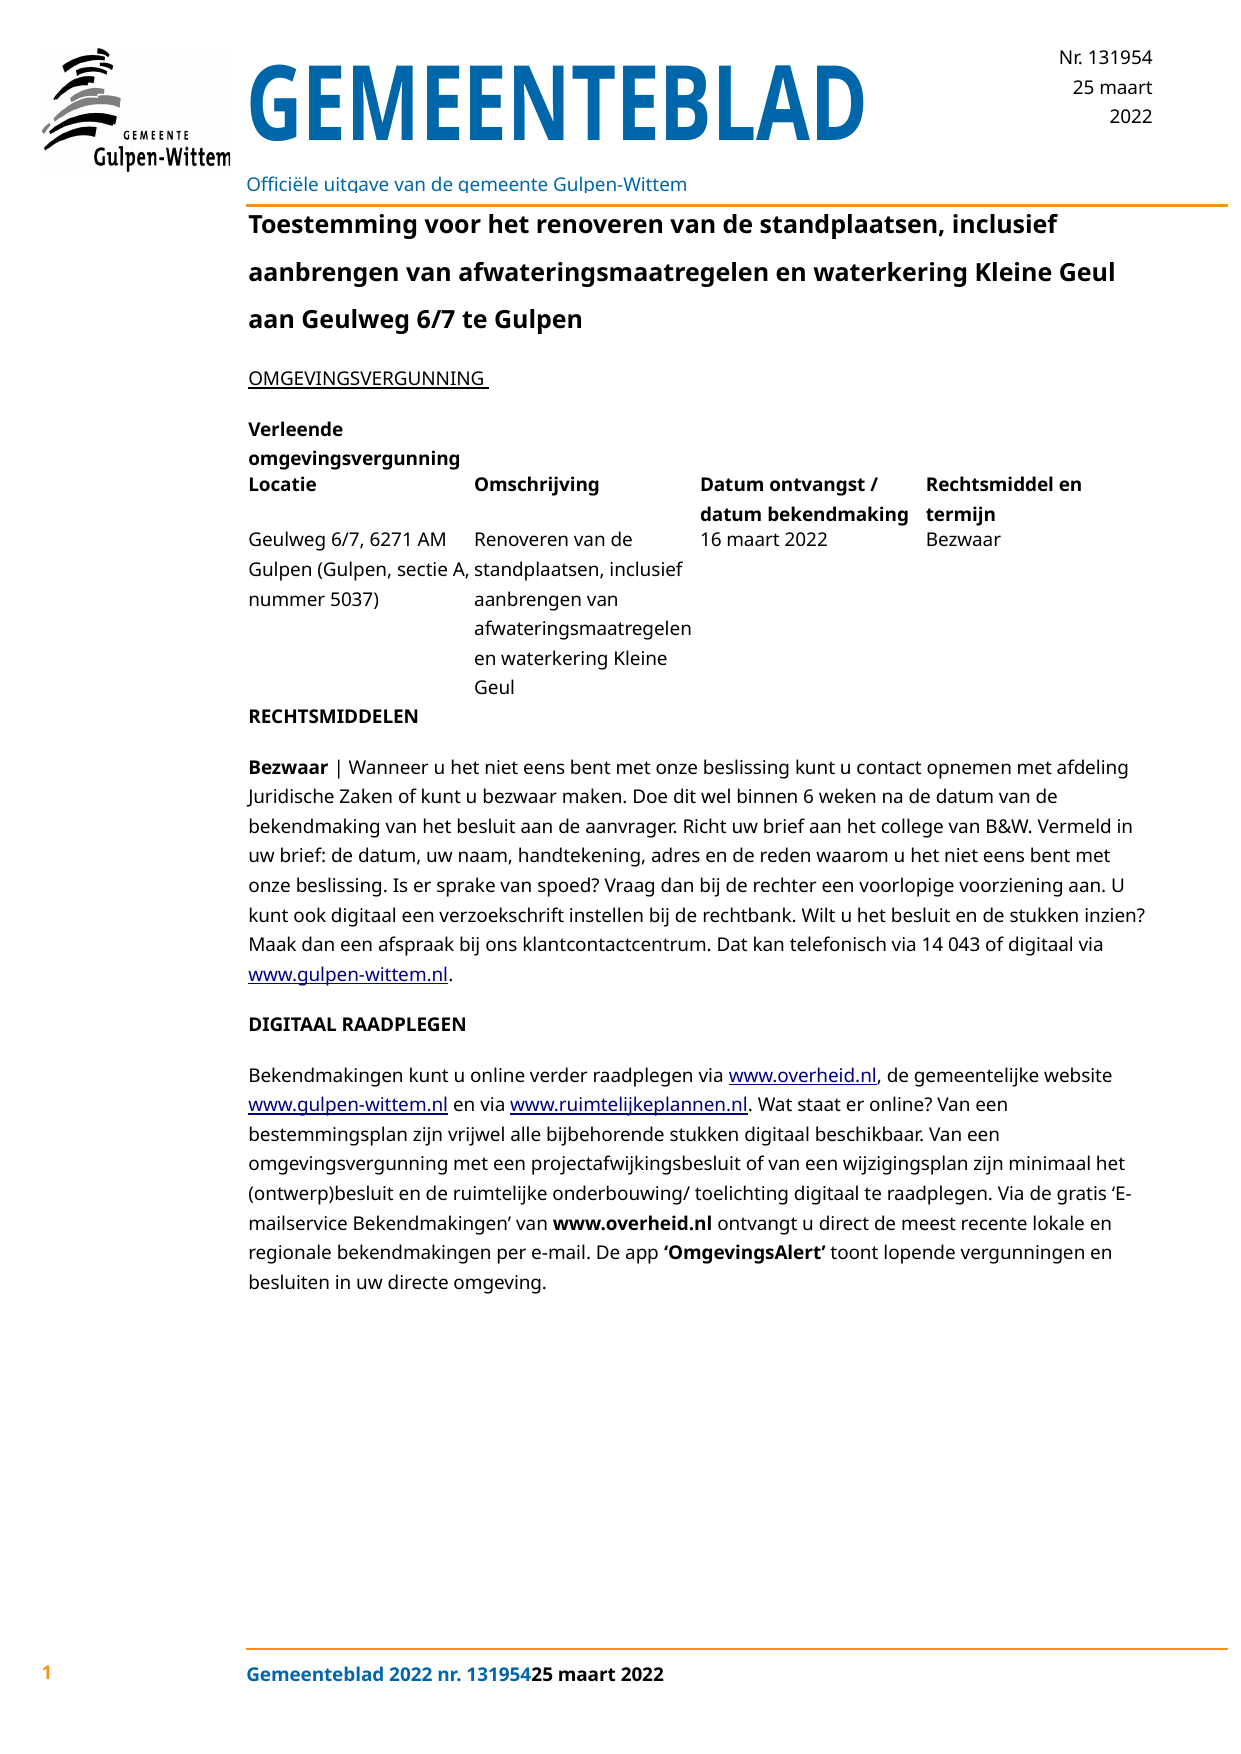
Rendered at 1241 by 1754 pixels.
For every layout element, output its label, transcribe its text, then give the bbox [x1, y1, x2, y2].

text OMGEVINGSVERGUNNING [248, 366, 1152, 391]
table_cell Renoveren van de standplaatsen, inclusief aanbrengen van afwateringsmaatregelen en waterkering Kleine Geul [474, 527, 700, 700]
table_cell 16 maart 2022 [700, 527, 926, 700]
text RECHTSMIDDELEN [248, 703, 1152, 729]
table_cell Geulweg 6/7, 6271 AM Gulpen (Gulpen, sectie A, nummer 5037) [248, 527, 474, 700]
text Bezwaar | Wanneer u het niet eens bent met onze beslissing kunt u contact opnemen met afdeling Juridische Zaken of kunt u bezwaar maken. Doe dit wel binnen 6 weken na de datum van de bekendmaking van het besluit aan de aanvrager. Richt uw brief aan het college van B&W. Vermeld in uw brief: de datum, uw naam, handtekening, adres en de reden waarom u het niet eens bent met onze beslissing. Is er sprake van spoed? Vraag dan bij de rechter een voorlopige voorziening aan. U kunt ook digitaal een verzoekschrift instellen bij de rechtbank. Wilt u het besluit en de stukken inzien? Maak dan een afspraak bij ons klantcontactcentrum. Dat kan telefonisch via 14 043 of digitaal via www.gulpen-wittem.nl. [248, 754, 1152, 987]
table_cell Datum ontvangst / datum bekendmaking [700, 471, 926, 527]
text Bekendmakingen kunt u online verder raadplegen via www.overheid.nl, de gemeentelijke website www.gulpen-wittem.nl en via www.ruimtelijkeplannen.nl. Wat staat er online? Van een bestemmingsplan zijn vrijwel alle bijbehorende stukken digitaal beschikbaar. Van een omgevingsvergunning met een projectafwijkingsbesluit of van een wijzigingsplan zijn minimaal het (ontwerp)besluit en de ruimtelijke onderbouwing/ toelichting digitaal te raadplegen. Via de gratis ‘E-mailservice Bekendmakingen’ van www.overheid.nl ontvangt u direct de meest recente lokale en regionale bekendmakingen per e-mail. De app ‘OmgevingsAlert’ toont lopende vergunningen en besluiten in uw directe omgeving. [248, 1062, 1152, 1295]
table_cell Omschrijving [474, 471, 700, 527]
table_cell Rechtsmiddel en termijn [926, 471, 1152, 527]
text Toestemming voor het renoveren van de standplaatsen, inclusief aanbrengen van afwateringsmaatregelen en waterkering Kleine Geul aan Geulweg 6/7 te Gulpen [248, 207, 1152, 336]
text DIGITAAL RAADPLEGEN [248, 1011, 1152, 1037]
table_header Verleende omgevingsvergunning [248, 416, 474, 471]
table_header [474, 416, 700, 471]
table_header [926, 416, 1152, 471]
picture [41, 47, 231, 172]
table_header [700, 416, 926, 471]
table_cell Bezwaar [926, 527, 1152, 700]
table_cell Locatie [248, 471, 474, 527]
